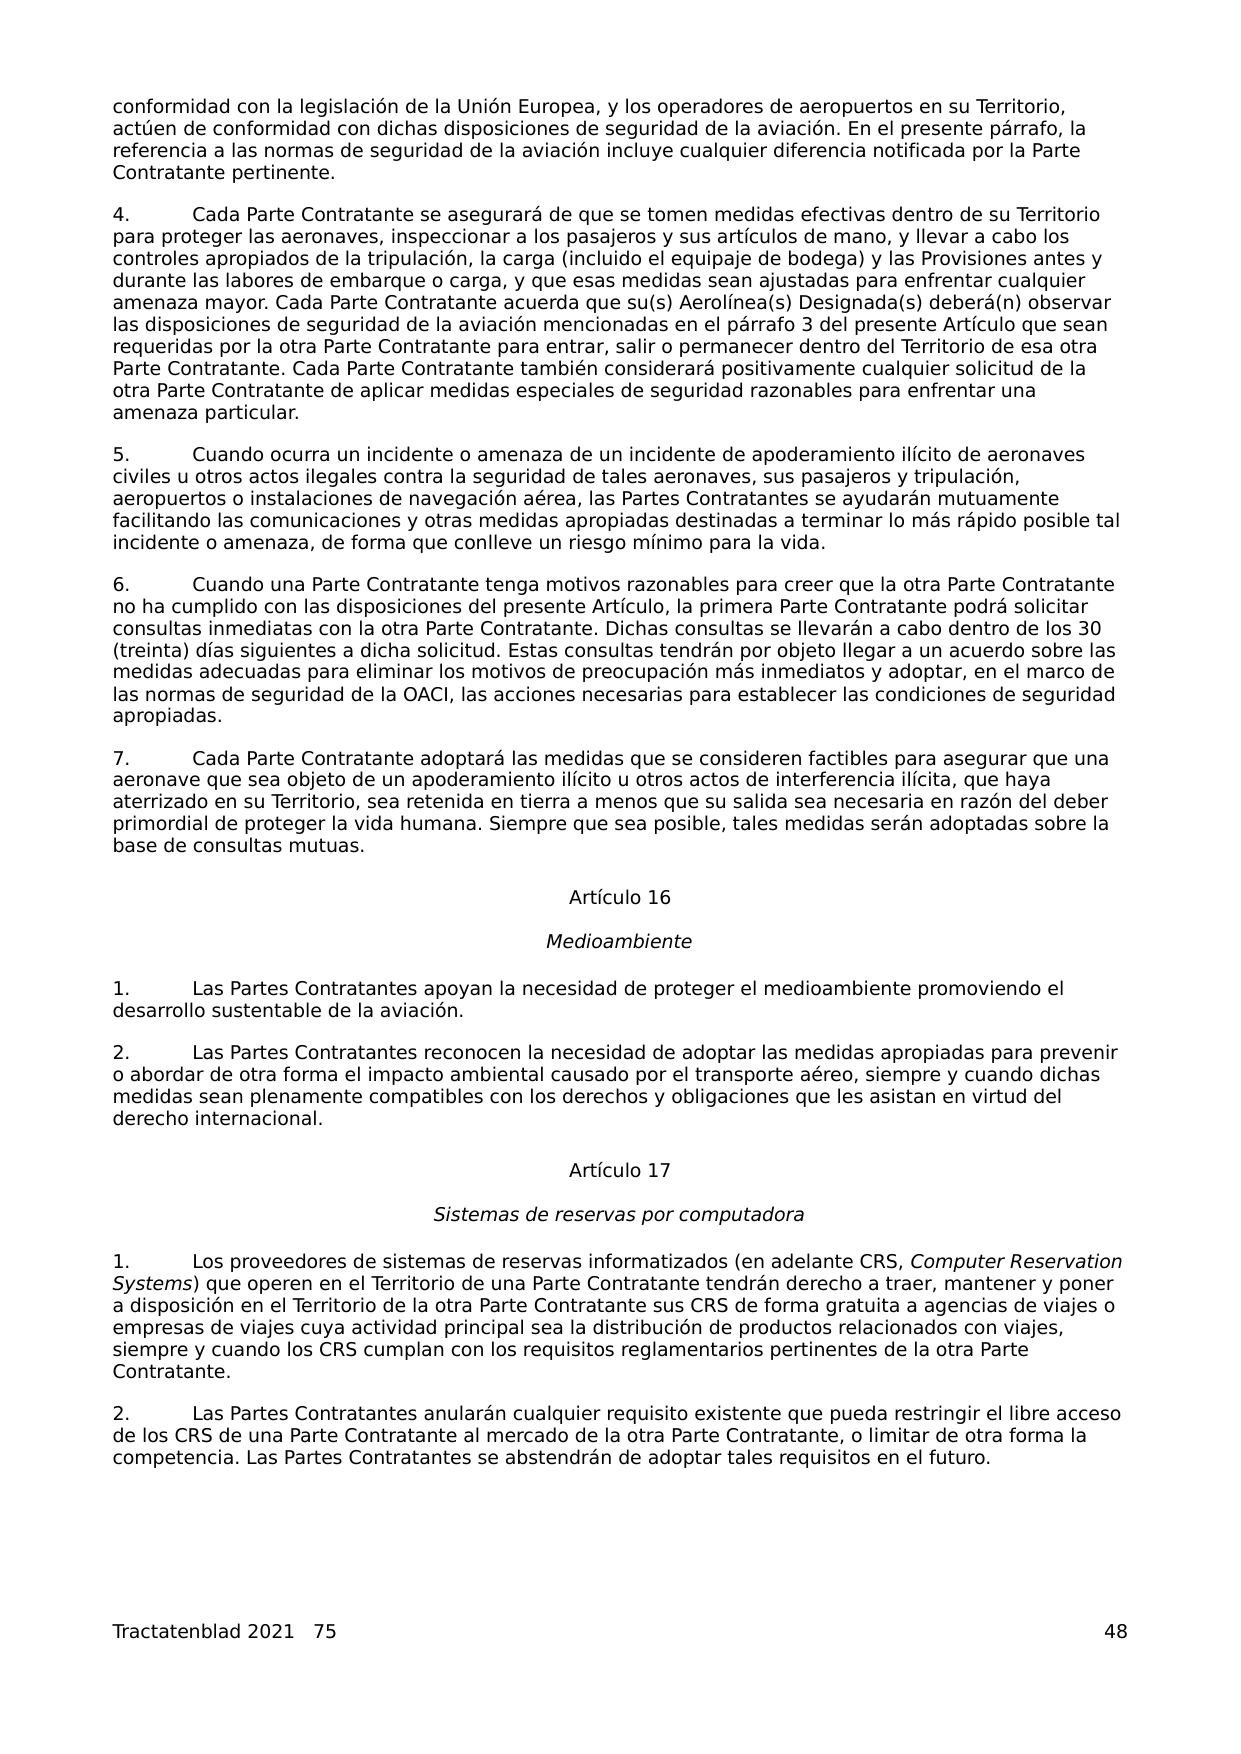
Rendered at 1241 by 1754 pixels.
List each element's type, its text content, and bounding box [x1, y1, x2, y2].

subtitle Artículo 17 Sistemas de reservas por computadora [112, 1160, 1128, 1226]
text conformidad con la legislación de la Unión Europea, y los operadores de aeropuertos en su Territorio, actúen de conformidad con dichas disposiciones de seguridad de la aviación. En el presente párrafo, la referencia a las normas de seguridad de la aviación incluye cualquier diferencia notificada por la Parte Contratante pertinente. [112, 96, 1128, 184]
text 2. Las Partes Contratantes anularán cualquier requisito existente que pueda restringir el libre acceso de los CRS de una Parte Contratante al mercado de la otra Parte Contratante, o limitar de otra forma la competencia. Las Partes Contratantes se abstendrán de adoptar tales requisitos en el futuro. [112, 1403, 1128, 1469]
text 5. Cuando ocurra un incidente o amenaza de un incidente de apoderamiento ilícito de aeronaves civiles u otros actos ilegales contra la seguridad de tales aeronaves, sus pasajeros y tripulación, aeropuertos o instalaciones de navegación aérea, las Partes Contratantes se ayudarán mutuamente facilitando las comunicaciones y otras medidas apropiadas destinadas a terminar lo más rápido posible tal incidente o amenaza, de forma que conlleve un riesgo mínimo para la vida. [112, 444, 1128, 553]
text 4. Cada Parte Contratante se asegurará de que se tomen medidas efectivas dentro de su Territorio para proteger las aeronaves, inspeccionar a los pasajeros y sus artículos de mano, y llevar a cabo los controles apropiados de la tripulación, la carga (incluido el equipaje de bodega) y las Provisiones antes y durante las labores de embarque o carga, y que esas medidas sean ajustadas para enfrentar cualquier amenaza mayor. Cada Parte Contratante acuerda que su(s) Aerolínea(s) Designada(s) deberá(n) observar las disposiciones de seguridad de la aviación mencionadas en el párrafo 3 del presente Artículo que sean requeridas por la otra Parte Contratante para entrar, salir o permanecer dentro del Territorio de esa otra Parte Contratante. Cada Parte Contratante también considerará positivamente cualquier solicitud de la otra Parte Contratante de aplicar medidas especiales de seguridad razonables para enfrentar una amenaza particular. [112, 204, 1128, 424]
subtitle Artículo 16 Medioambiente [112, 887, 1128, 953]
text 1. Las Partes Contratantes apoyan la necesidad de proteger el medioambiente promoviendo el desarrollo sustentable de la aviación. [112, 978, 1128, 1022]
text 1. Los proveedores de sistemas de reservas informatizados (en adelante CRS, Computer Reservation Systems) que operen en el Territorio de una Parte Contratante tendrán derecho a traer, mantener y poner a disposición en el Territorio de la otra Parte Contratante sus CRS de forma gratuita a agencias de viajes o empresas de viajes cuya actividad principal sea la distribución de productos relacionados con viajes, siempre y cuando los CRS cumplan con los requisitos reglamentarios pertinentes de la otra Parte Contratante. [112, 1251, 1128, 1383]
text 2. Las Partes Contratantes reconocen la necesidad de adoptar las medidas apropiadas para prevenir o abordar de otra forma el impacto ambiental causado por el transporte aéreo, siempre y cuando dichas medidas sean plenamente compatibles con los derechos y obligaciones que les asistan en virtud del derecho internacional. [112, 1042, 1128, 1130]
text 7. Cada Parte Contratante adoptará las medidas que se consideren factibles para asegurar que una aeronave que sea objeto de un apoderamiento ilícito u otros actos de interferencia ilícita, que haya aterrizado en su Territorio, sea retenida en tierra a menos que su salida sea necesaria en razón del deber primordial de proteger la vida humana. Siempre que sea posible, tales medidas serán adoptadas sobre la base de consultas mutuas. [112, 747, 1128, 857]
text 6. Cuando una Parte Contratante tenga motivos razonables para creer que la otra Parte Contratante no ha cumplido con las disposiciones del presente Artículo, la primera Parte Contratante podrá solicitar consultas inmediatas con la otra Parte Contratante. Dichas consultas se llevarán a cabo dentro de los 30 (treinta) días siguientes a dicha solicitud. Estas consultas tendrán por objeto llegar a un acuerdo sobre las medidas adecuadas para eliminar los motivos de preocupación más inmediatos y adoptar, en el marco de las normas de seguridad de la OACI, las acciones necesarias para establecer las condiciones de seguridad apropiadas. [112, 573, 1128, 727]
